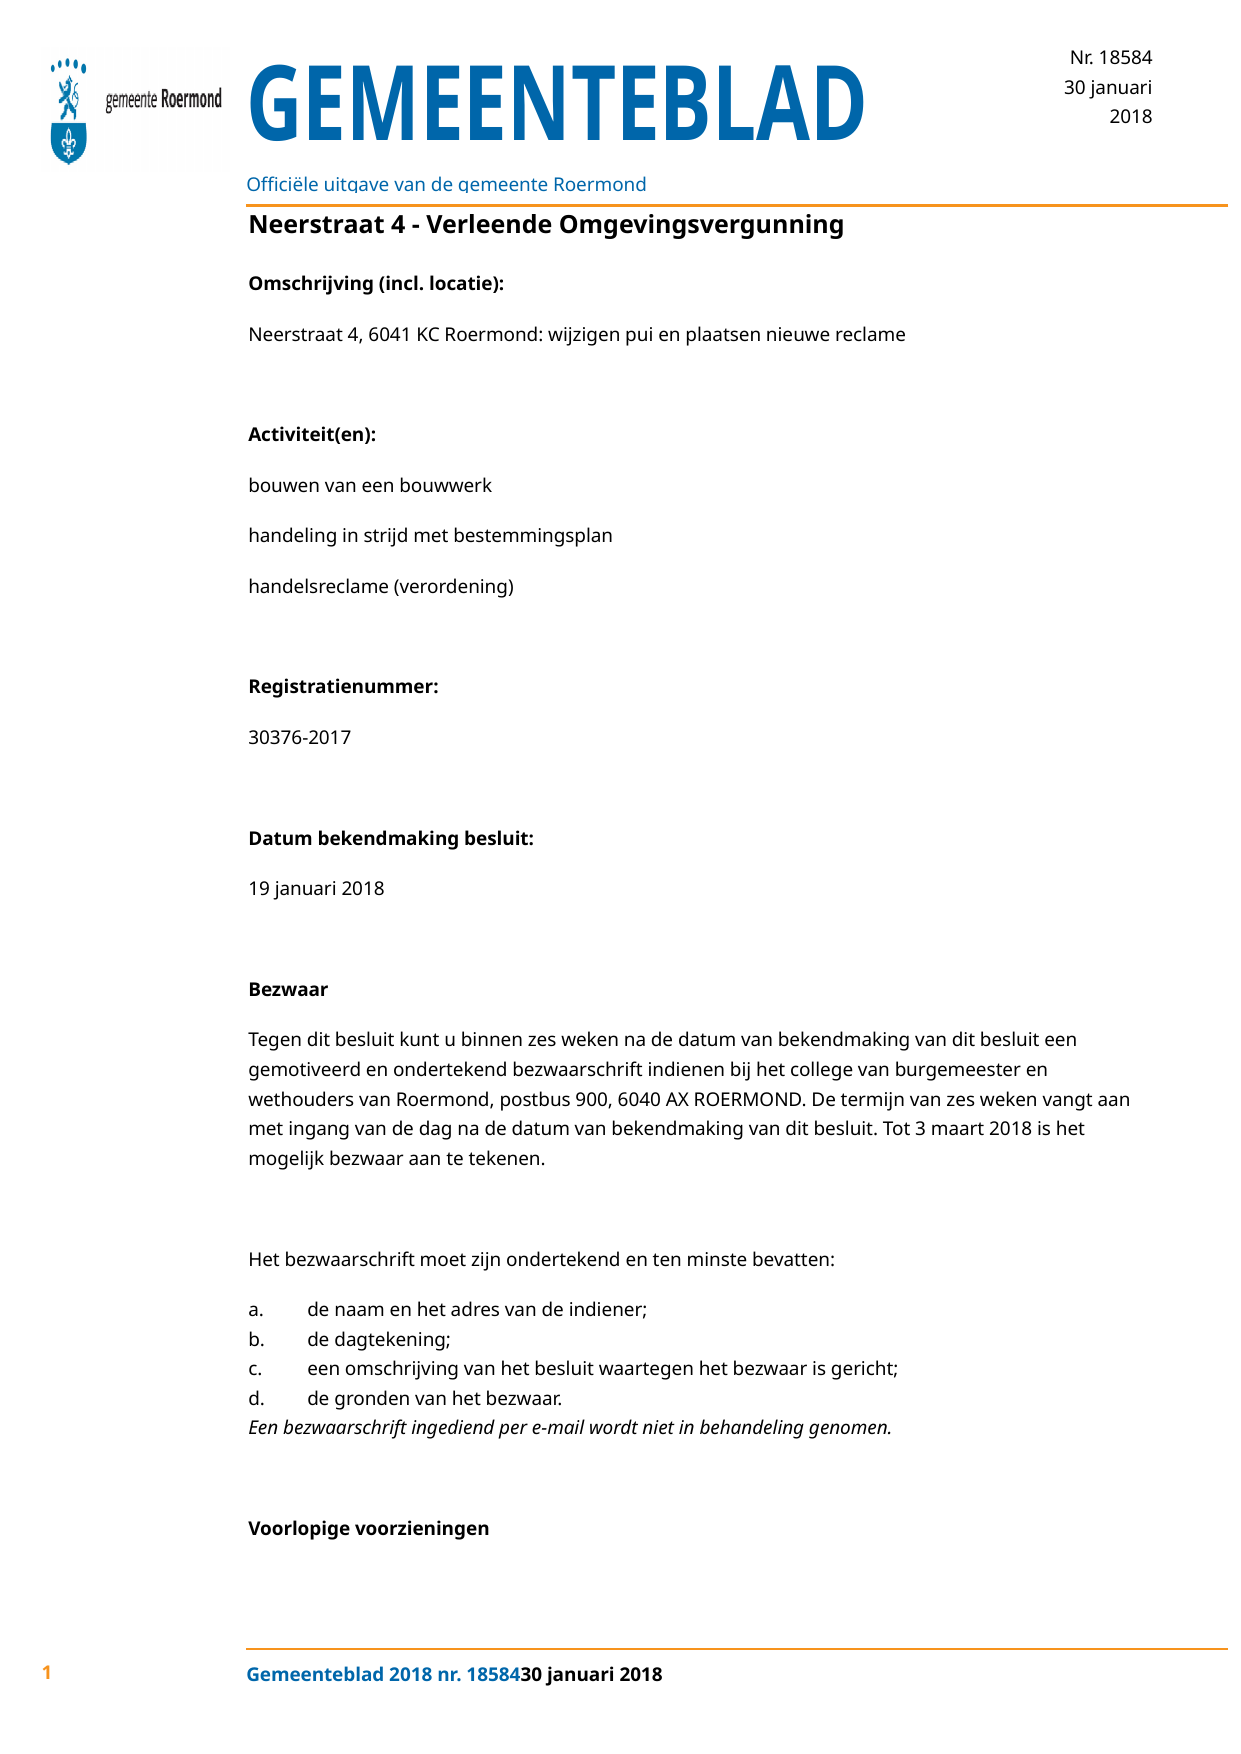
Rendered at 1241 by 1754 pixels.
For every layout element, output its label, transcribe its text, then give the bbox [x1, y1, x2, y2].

text Activiteit(en): [248, 422, 1152, 447]
list de dagtekening; [248, 1326, 1152, 1351]
text handelsreclame (verordening) [248, 573, 1152, 598]
text Voorlopige voorzieningen [248, 1515, 1152, 1541]
text Omschrijving (incl. locatie): [248, 270, 1152, 296]
text Bezwaar [248, 976, 1152, 1002]
text Registratienummer: [248, 674, 1152, 699]
text bouwen van een bouwwerk [248, 472, 1152, 498]
text 19 januari 2018 [248, 875, 1152, 901]
text Tegen dit besluit kunt u binnen zes weken na de datum van bekendmaking van dit besluit een gemotiveerd en ondertekend bezwaarschrift indienen bij het college van burgemeester en wethouders van Roermond, postbus 900, 6040 AX ROERMOND. De termijn van zes weken vangt aan met ingang van de dag na de datum van bekendmaking van dit besluit. Tot 3 maart 2018 is het mogelijk bezwaar aan te tekenen. [248, 1027, 1152, 1171]
text 30376-2017 [248, 724, 1152, 750]
text handeling in strijd met bestemmingsplan [248, 522, 1152, 548]
text Neerstraat 4 - Verleende Omgevingsvergunning [248, 207, 1152, 241]
text Een bezwaarschrift ingediend per e-mail wordt niet in behandeling genomen. [248, 1414, 1152, 1440]
list de naam en het adres van de indiener; [248, 1296, 1152, 1322]
list een omschrijving van het besluit waartegen het bezwaar is gericht; [248, 1355, 1152, 1381]
picture [41, 47, 231, 172]
text Het bezwaarschrift moet zijn ondertekend en ten minste bevatten: [248, 1246, 1152, 1271]
list de gronden van het bezwaar. [248, 1385, 1152, 1411]
text Neerstraat 4, 6041 KC Roermond: wijzigen pui en plaatsen nieuwe reclame [248, 321, 1152, 346]
text Datum bekendmaking besluit: [248, 825, 1152, 851]
